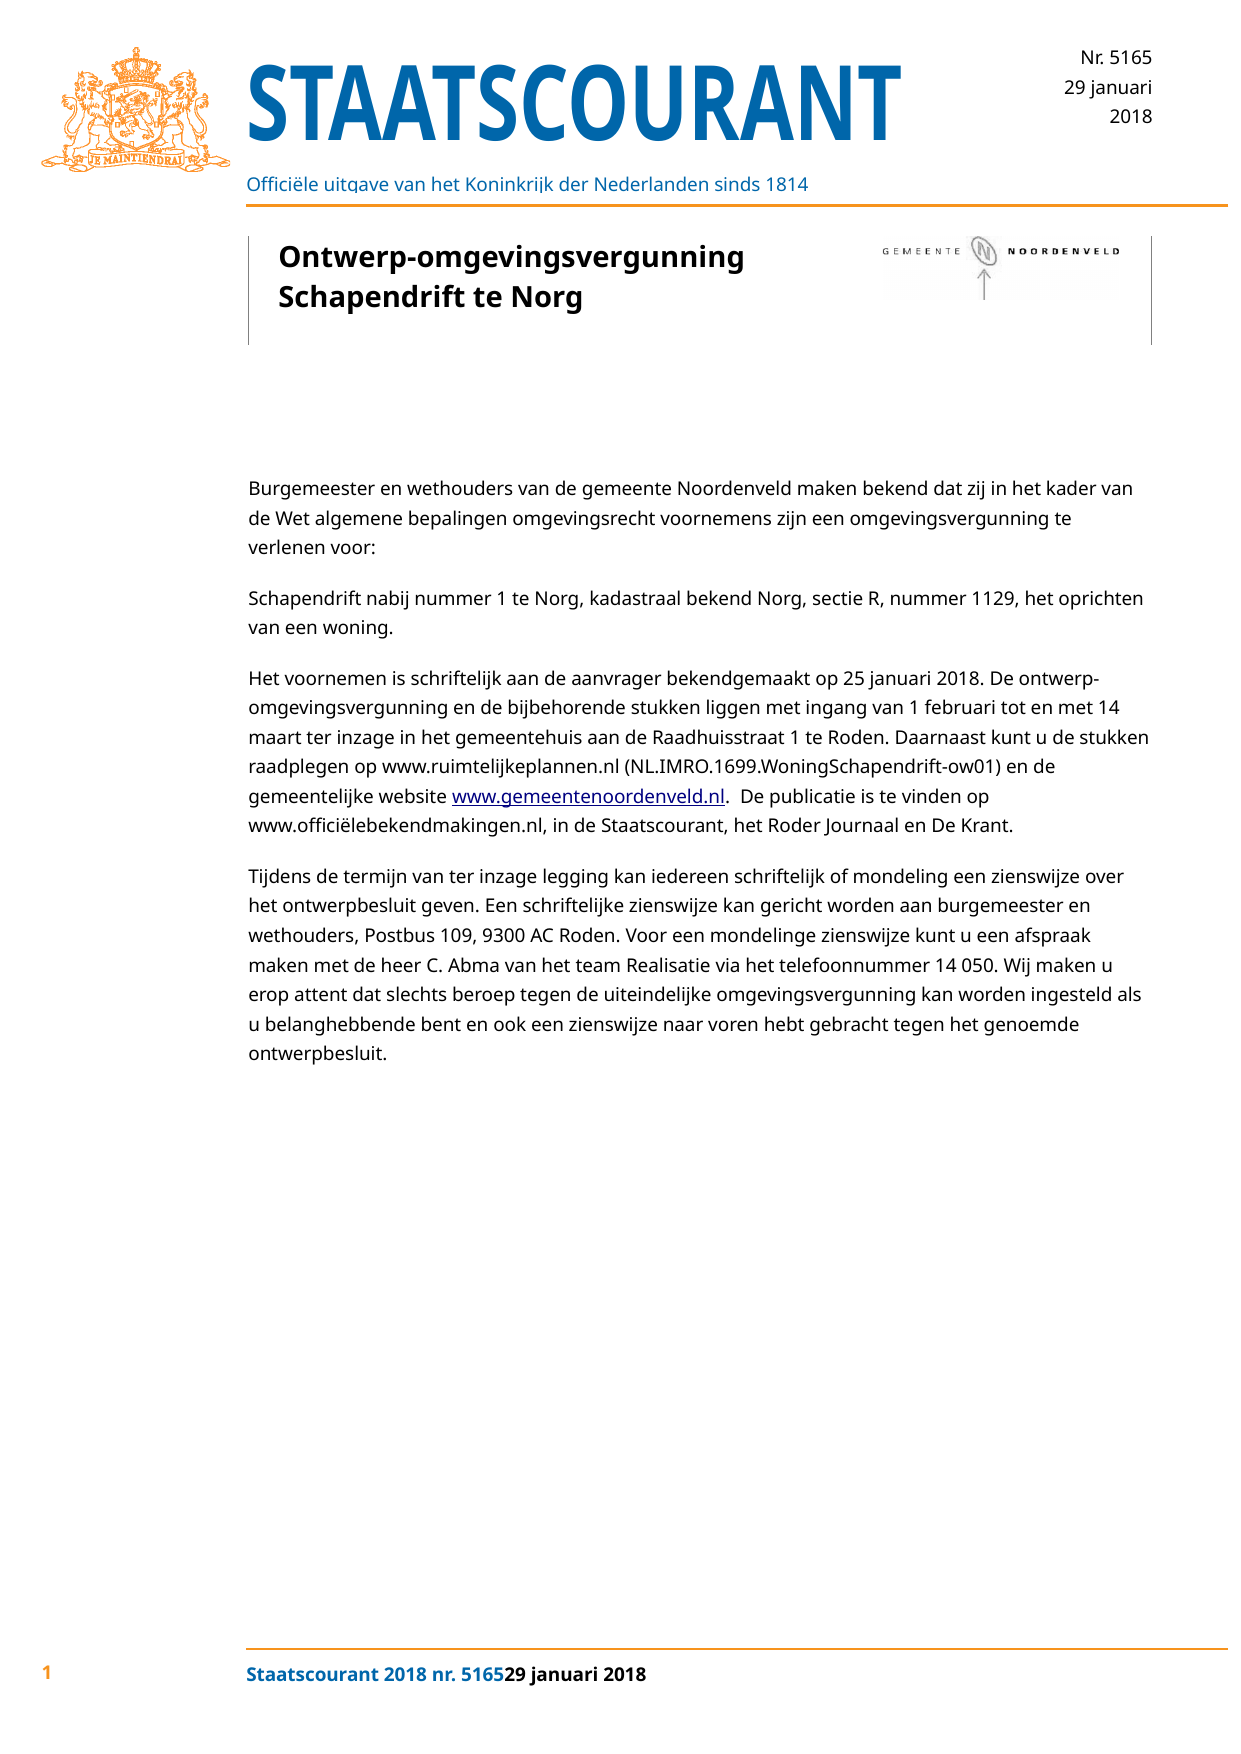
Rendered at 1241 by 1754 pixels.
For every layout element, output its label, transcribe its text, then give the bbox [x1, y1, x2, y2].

text Het voornemen is schriftelijk aan de aanvrager bekendgemaakt op 25 januari 2018. De ontwerp-omgevingsvergunning en de bijbehorende stukken liggen met ingang van 1 februari tot en met 14 maart ter inzage in het gemeentehuis aan de Raadhuisstraat 1 te Roden. Daarnaast kunt u de stukken raadplegen op www.ruimtelijkeplannen.nl (NL.IMRO.1699.WoningSchapendrift-ow01) en de gemeentelijke website www.gemeentenoordenveld.nl. De publicatie is te vinden op www.officiëlebekendmakingen.nl, in de Staatscourant, het Roder Journaal en De Krant. [248, 665, 1152, 838]
picture [41, 47, 231, 172]
table_header [850, 300, 1151, 345]
text Schapendrift nabij nummer 1 te Norg, kadastraal bekend Norg, sectie R, nummer 1129, het oprichten van een woning. [248, 585, 1152, 640]
picture [882, 236, 1119, 300]
table_header [1119, 236, 1151, 299]
table_header Ontwerp-omgevingsvergunning Schapendrift te Norg [249, 236, 850, 345]
text Burgemeester en wethouders van de gemeente Noordenveld maken bekend dat zij in het kader van de Wet algemene bepalingen omgevingsrecht voornemens zijn een omgevingsvergunning te verlenen voor: [248, 475, 1152, 560]
table_header [850, 236, 882, 299]
text Tijdens de termijn van ter inzage legging kan iedereen schriftelijk of mondeling een zienswijze over het ontwerpbesluit geven. Een schriftelijke zienswijze kan gericht worden aan burgemeester en wethouders, Postbus 109, 9300 AC Roden. Voor een mondelinge zienswijze kunt u een afspraak maken met de heer C. Abma van het team Realisatie via het telefoonnummer 14 050. Wij maken u erop attent dat slechts beroep tegen de uiteindelijke omgevingsvergunning kan worden ingesteld als u belanghebbende bent en ook een zienswijze naar voren hebt gebracht tegen het genoemde ontwerpbesluit. [248, 863, 1152, 1066]
